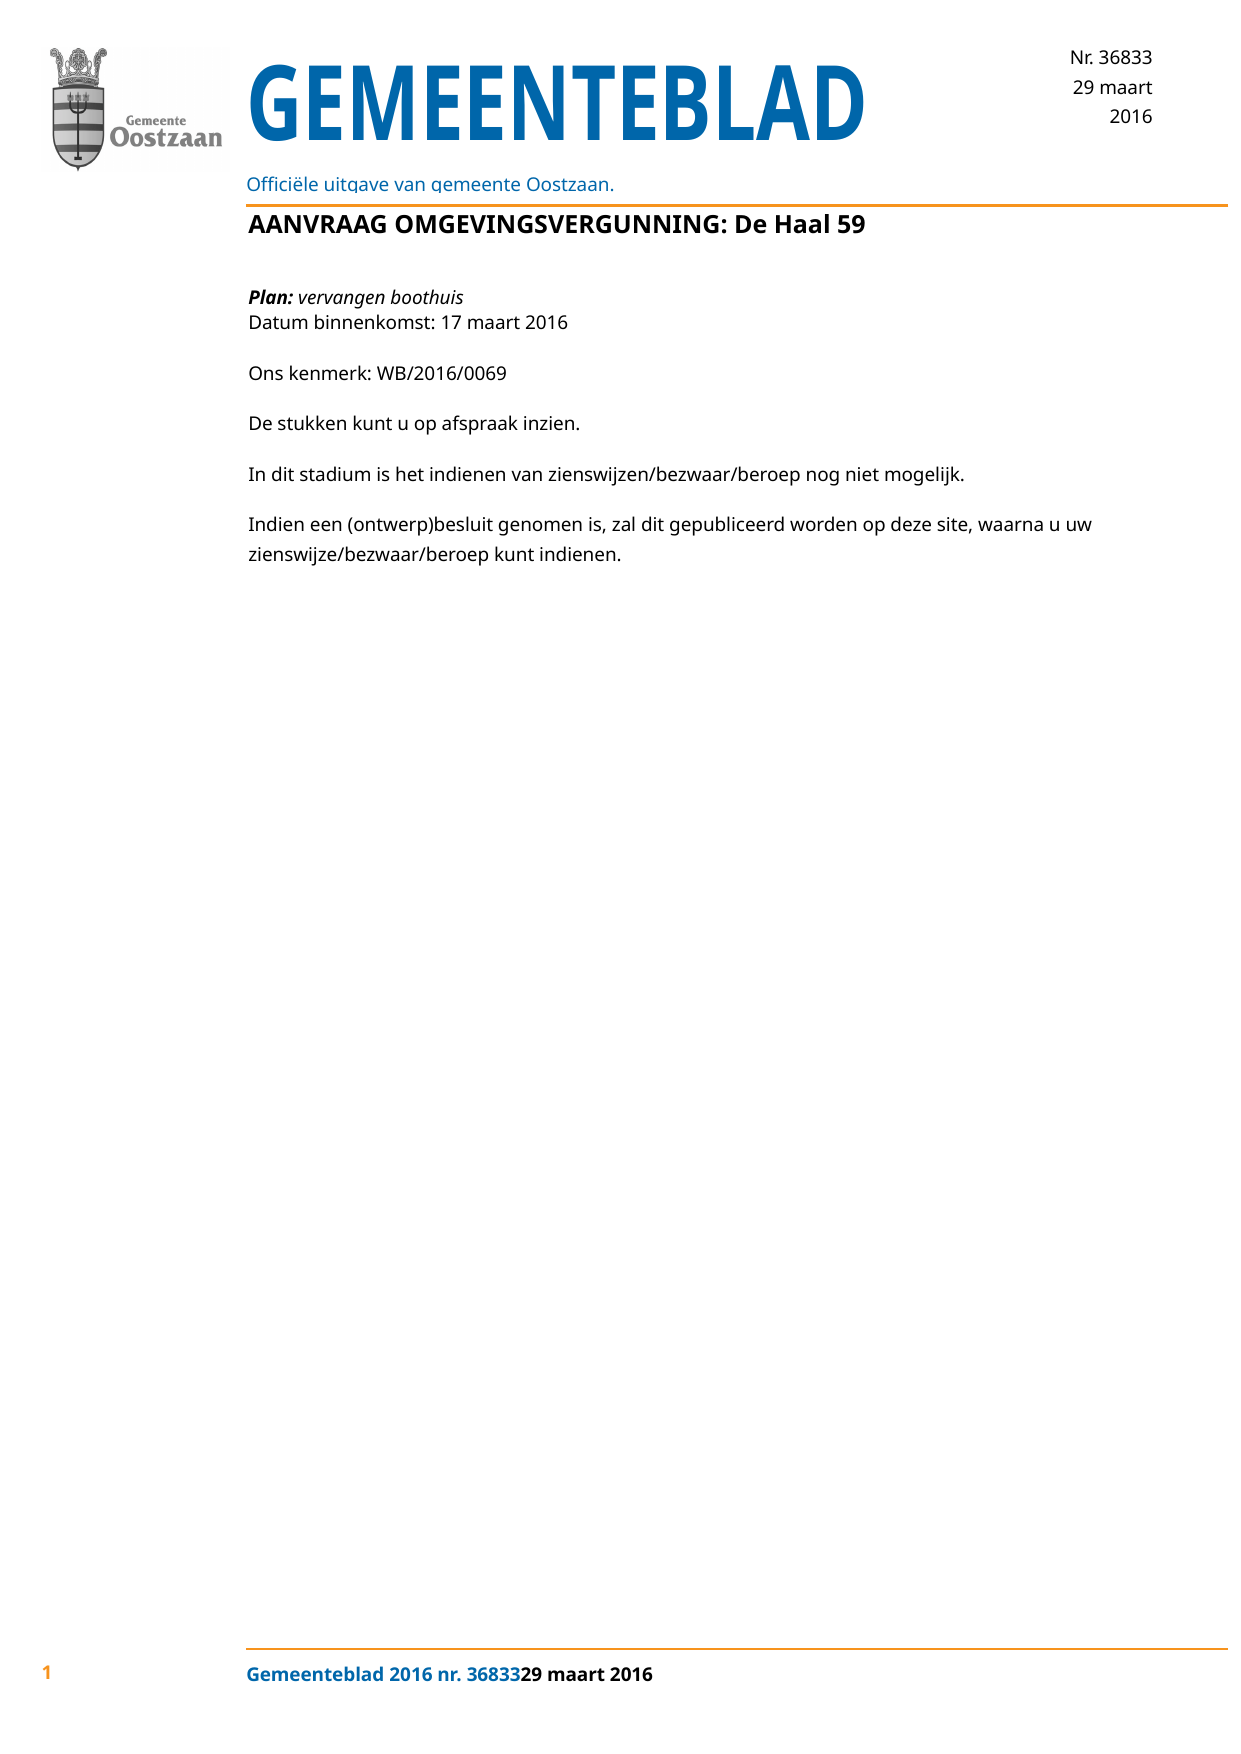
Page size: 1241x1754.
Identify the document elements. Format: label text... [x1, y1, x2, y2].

text De stukken kunt u op afspraak inzien. [248, 410, 1152, 436]
text In dit stadium is het indienen van zienswijzen/bezwaar/beroep nog niet mogelijk. [248, 461, 1152, 487]
text Indien een (ontwerp)besluit genomen is, zal dit gepubliceerd worden op deze site, waarna u uw zienswijze/bezwaar/beroep kunt indienen. [248, 511, 1152, 567]
text Plan: vervangen boothuis [248, 284, 1152, 309]
text AANVRAAG OMGEVINGSVERGUNNING: De Haal 59 [248, 207, 1152, 241]
text Datum binnenkomst: 17 maart 2016 [248, 309, 1152, 335]
text Ons kenmerk: WB/2016/0069 [248, 360, 1152, 386]
picture [41, 47, 231, 172]
